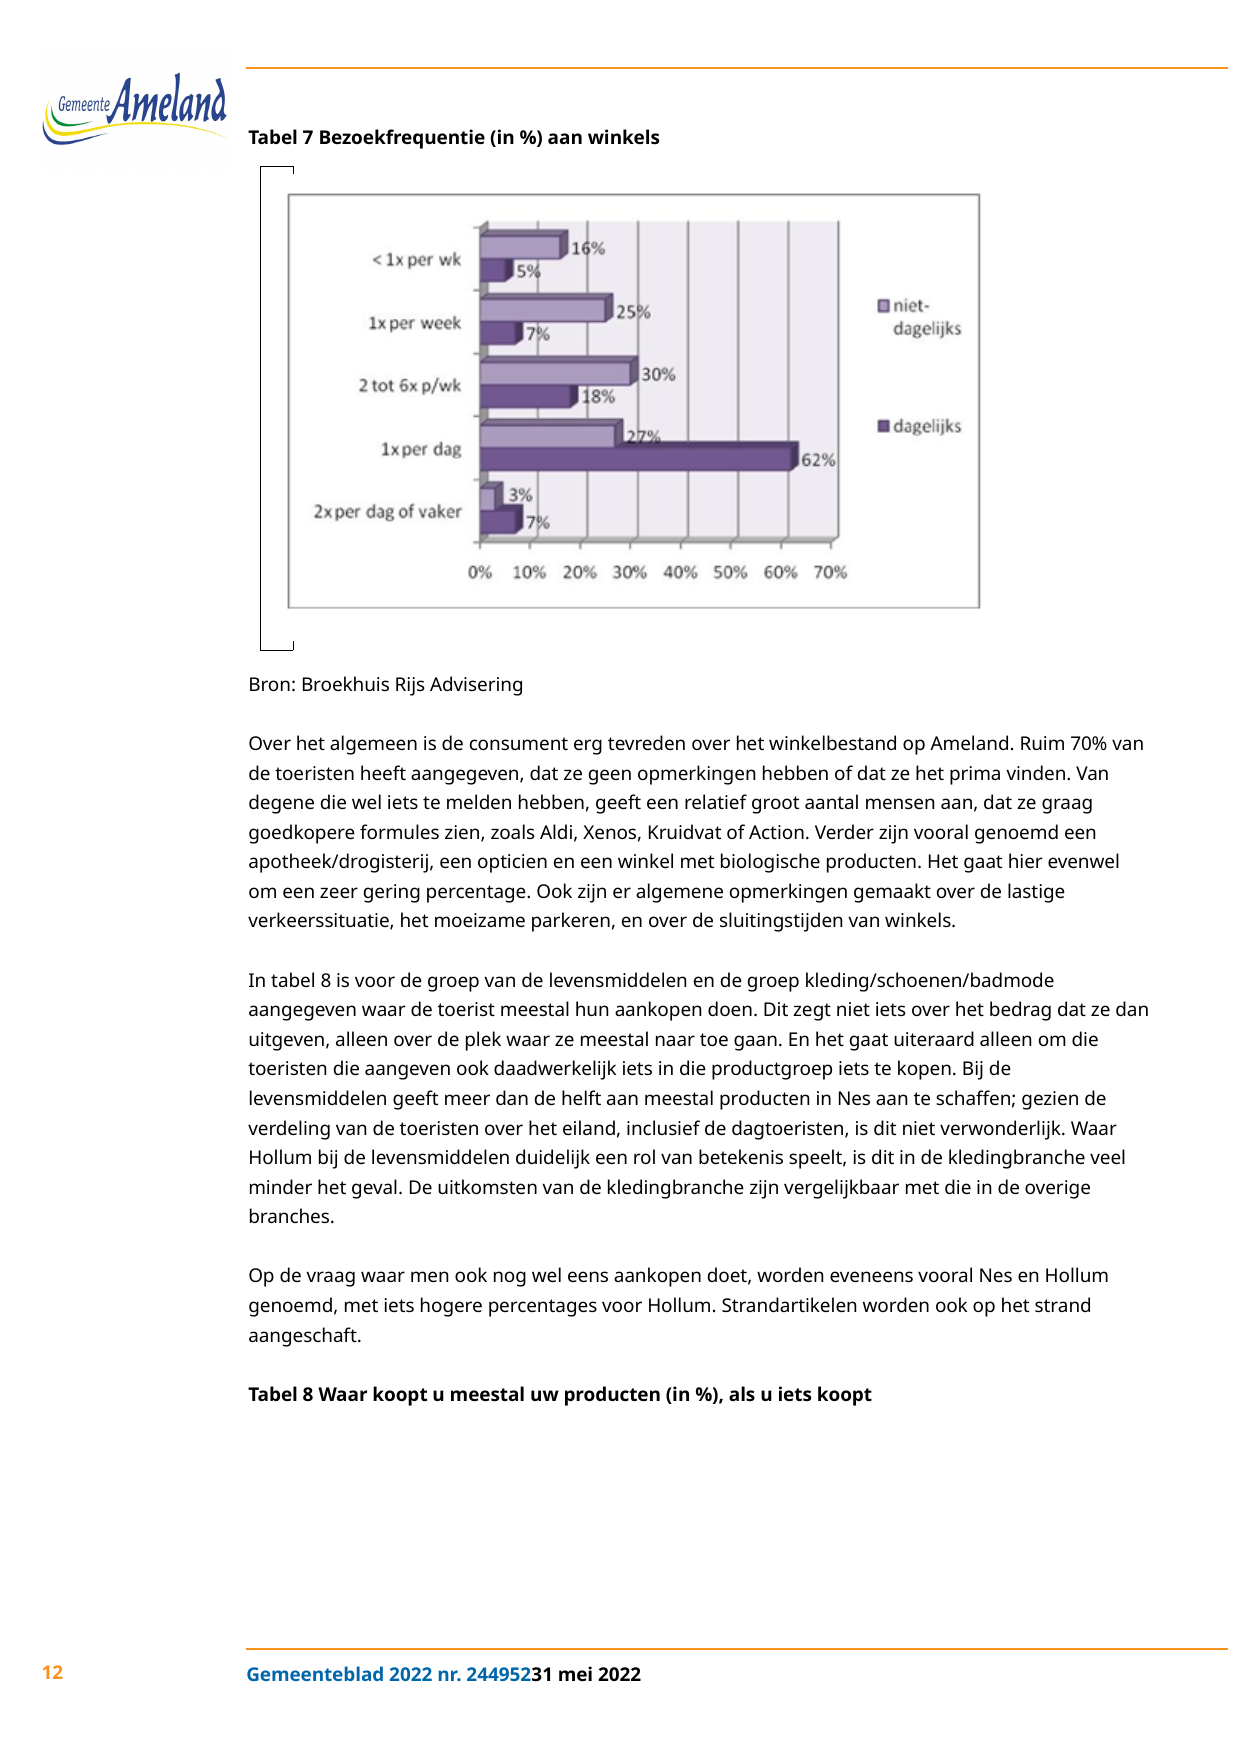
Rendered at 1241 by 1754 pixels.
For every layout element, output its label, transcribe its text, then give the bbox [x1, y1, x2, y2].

picture [268, 174, 1008, 641]
picture [41, 47, 231, 172]
text Tabel 8 Waar koopt u meestal uw producten (in %), als u iets koopt [248, 1381, 1152, 1407]
text Op de vraag waar men ook nog wel eens aankopen doet, worden eveneens vooral Nes en Hollum genoemd, met iets hogere percentages voor Hollum. Strandartikelen worden ook op het strand aangeschaft. [248, 1263, 1152, 1348]
text Over het algemeen is de consument erg tevreden over het winkelbestand op Ameland. Ruim 70% van de toeristen heeft aangegeven, dat ze geen opmerkingen hebben of dat ze het prima vinden. Van degene die wel iets te melden hebben, geeft een relatief groot aantal mensen aan, dat ze graag goedkopere formules zien, zoals Aldi, Xenos, Kruidvat of Action. Verder zijn vooral genoemd een apotheek/drogisterij, een opticien en een winkel met biologische producten. Het gaat hier evenwel om een zeer gering percentage. Ook zijn er algemene opmerkingen gemaakt over de lastige verkeerssituatie, het moeizame parkeren, en over de sluitingstijden van winkels. [248, 730, 1152, 933]
text Bron: Broekhuis Rijs Advisering [248, 671, 1152, 697]
text Tabel 7 Bezoekfrequentie (in %) aan winkels [248, 124, 1152, 150]
text In tabel 8 is voor de groep van de levensmiddelen en de groep kleding/schoenen/badmode aangegeven waar de toerist meestal hun aankopen doen. Dit zegt niet iets over het bedrag dat ze dan uitgeven, alleen over de plek waar ze meestal naar toe gaan. En het gaat uiteraard alleen om die toeristen die aangeven ook daadwerkelijk iets in die productgroep iets te kopen. Bij de levensmiddelen geeft meer dan de helft aan meestal producten in Nes aan te schaffen; gezien de verdeling van de toeristen over het eiland, inclusief de dagtoeristen, is dit niet verwonderlijk. Waar Hollum bij de levensmiddelen duidelijk een rol van betekenis speelt, is dit in de kledingbranche veel minder het geval. De uitkomsten van de kledingbranche zijn vergelijkbaar met die in de overige branches. [248, 967, 1152, 1229]
